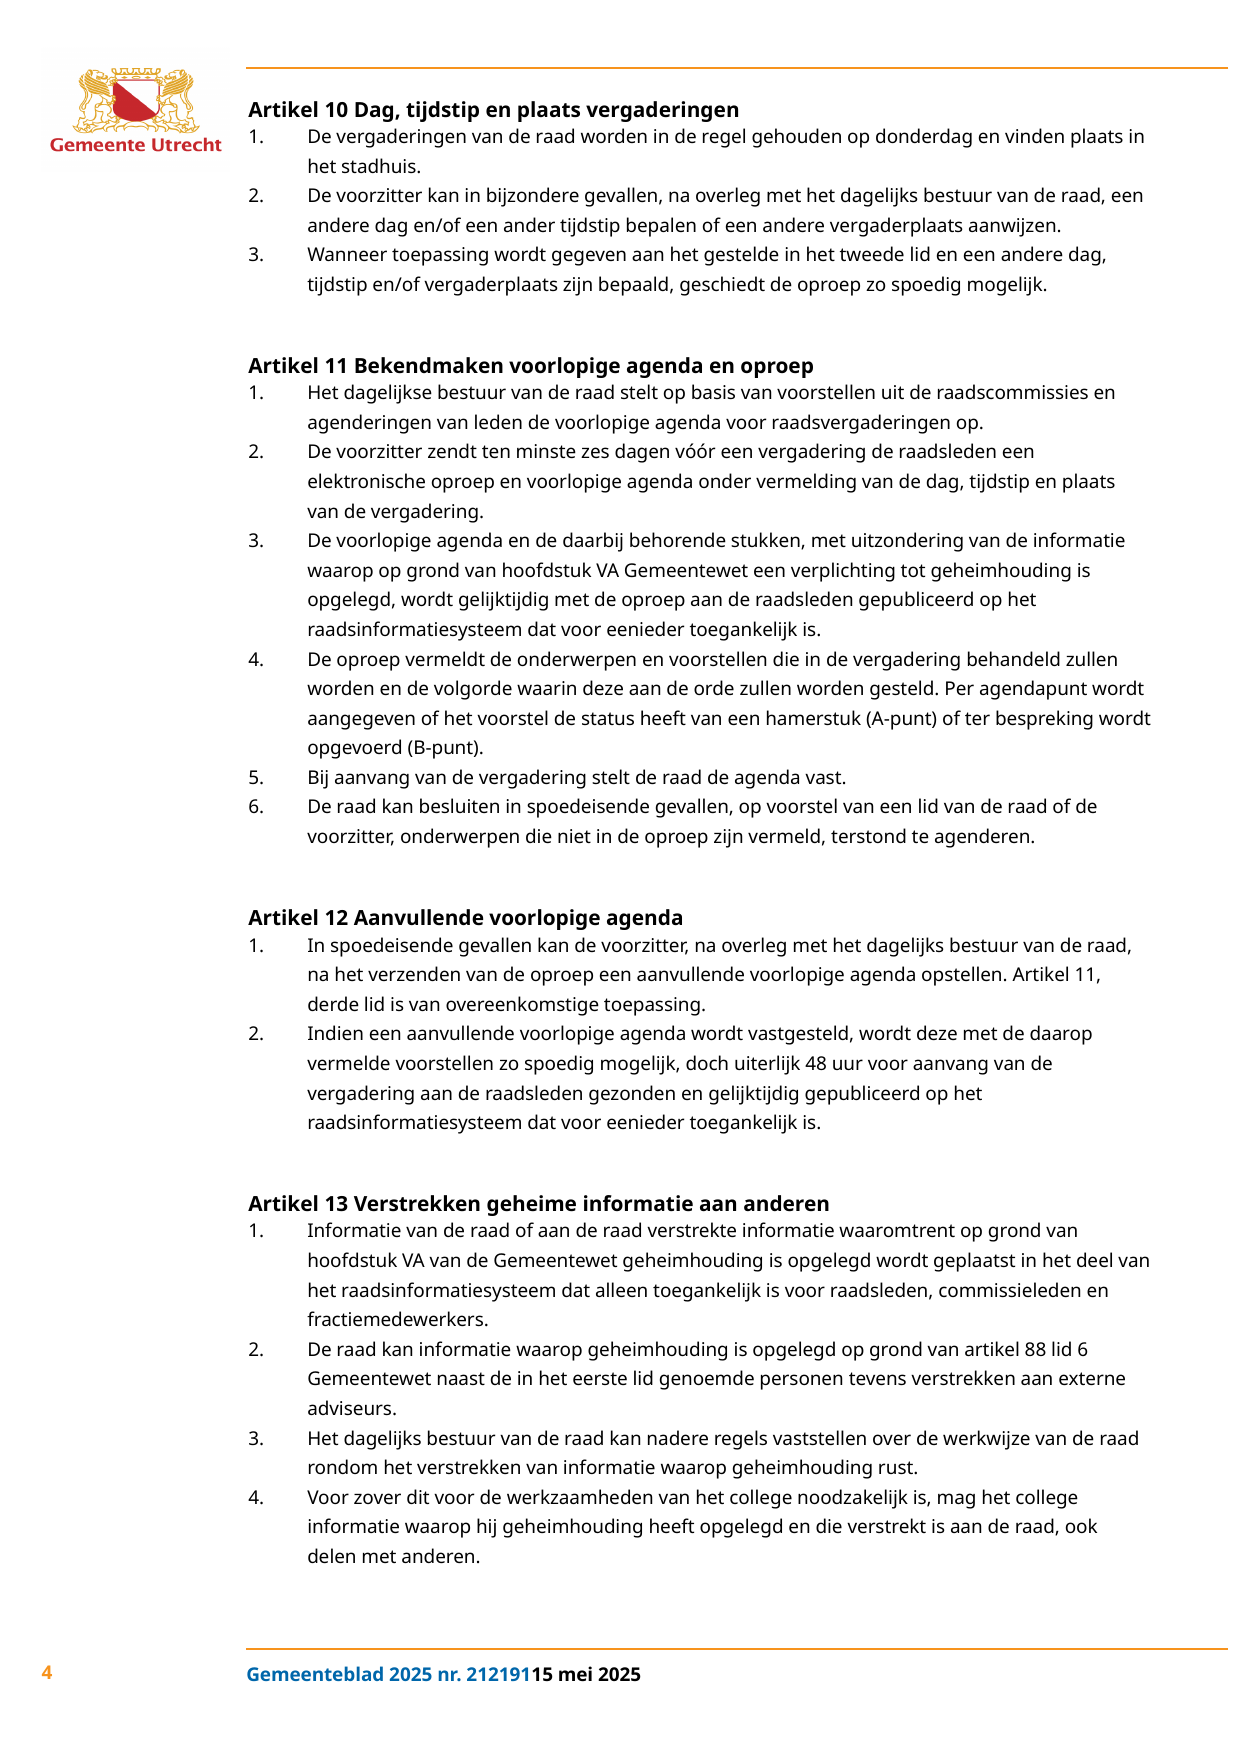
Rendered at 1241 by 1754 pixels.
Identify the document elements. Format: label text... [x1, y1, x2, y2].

picture [41, 47, 231, 172]
list De raad kan informatie waarop geheimhouding is opgelegd op grond van artikel 88 lid 6 Gemeentewet naast de in het eerste lid genoemde personen tevens verstrekken aan externe adviseurs. [248, 1336, 1152, 1421]
list Informatie van de raad of aan de raad verstrekte informatie waaromtrent op grond van hoofdstuk VA van de Gemeentewet geheimhouding is opgelegd wordt geplaatst in het deel van het raadsinformatiesysteem dat alleen toegankelijk is voor raadsleden, commissieleden en fractiemedewerkers. [248, 1218, 1152, 1332]
list De voorzitter kan in bijzondere gevallen, na overleg met het dagelijks bestuur van de raad, een andere dag en/of een ander tijdstip bepalen of een andere vergaderplaats aanwijzen. [248, 182, 1152, 238]
text Artikel 13 Verstrekken geheime informatie aan anderen [248, 1189, 1152, 1218]
list Het dagelijks bestuur van de raad kan nadere regels vaststellen over de werkwijze van de raad rondom het verstrekken van informatie waarop geheimhouding rust. [248, 1425, 1152, 1480]
text Artikel 11 Bekendmaken voorlopige agenda en oproep [248, 351, 1152, 379]
list De vergaderingen van de raad worden in de regel gehouden op donderdag en vinden plaats in het stadhuis. [248, 123, 1152, 178]
list In spoedeisende gevallen kan de voorzitter, na overleg met het dagelijks bestuur van de raad, na het verzenden van de oproep een aanvullende voorlopige agenda opstellen. Artikel 11, derde lid is van overeenkomstige toepassing. [248, 932, 1152, 1017]
list Het dagelijkse bestuur van de raad stelt op basis van voorstellen uit de raadscommissies en agenderingen van leden de voorlopige agenda voor raadsvergaderingen op. [248, 379, 1152, 435]
list De oproep vermeldt de onderwerpen en voorstellen die in de vergadering behandeld zullen worden en de volgorde waarin deze aan de orde zullen worden gesteld. Per agendapunt wordt aangegeven of het voorstel de status heeft van een hamerstuk (A-punt) of ter bespreking wordt opgevoerd (B-punt). [248, 646, 1152, 760]
list Bij aanvang van de vergadering stelt de raad de agenda vast. [248, 764, 1152, 790]
list De raad kan besluiten in spoedeisende gevallen, op voorstel van een lid van de raad of de voorzitter, onderwerpen die niet in de oproep zijn vermeld, terstond te agenderen. [248, 794, 1152, 849]
list Indien een aanvullende voorlopige agenda wordt vastgesteld, wordt deze met de daarop vermelde voorstellen zo spoedig mogelijk, doch uiterlijk 48 uur voor aanvang van de vergadering aan de raadsleden gezonden en gelijktijdig gepubliceerd op het raadsinformatiesysteem dat voor eenieder toegankelijk is. [248, 1021, 1152, 1135]
list De voorlopige agenda en de daarbij behorende stukken, met uitzondering van de informatie waarop op grond van hoofdstuk VA Gemeentewet een verplichting tot geheimhouding is opgelegd, wordt gelijktijdig met de oproep aan de raadsleden gepubliceerd op het raadsinformatiesysteem dat voor eenieder toegankelijk is. [248, 527, 1152, 642]
text Artikel 12 Aanvullende voorlopige agenda [248, 903, 1152, 932]
text Artikel 10 Dag, tijdstip en plaats vergaderingen [248, 95, 1152, 123]
list Voor zover dit voor de werkzaamheden van het college noodzakelijk is, mag het college informatie waarop hij geheimhouding heeft opgelegd en die verstrekt is aan de raad, ook delen met anderen. [248, 1484, 1152, 1569]
list Wanneer toepassing wordt gegeven aan het gestelde in het tweede lid en een andere dag, tijdstip en/of vergaderplaats zijn bepaald, geschiedt de oproep zo spoedig mogelijk. [248, 242, 1152, 297]
list De voorzitter zendt ten minste zes dagen vóór een vergadering de raadsleden een elektronische oproep en voorlopige agenda onder vermelding van de dag, tijdstip en plaats van de vergadering. [248, 439, 1152, 524]
